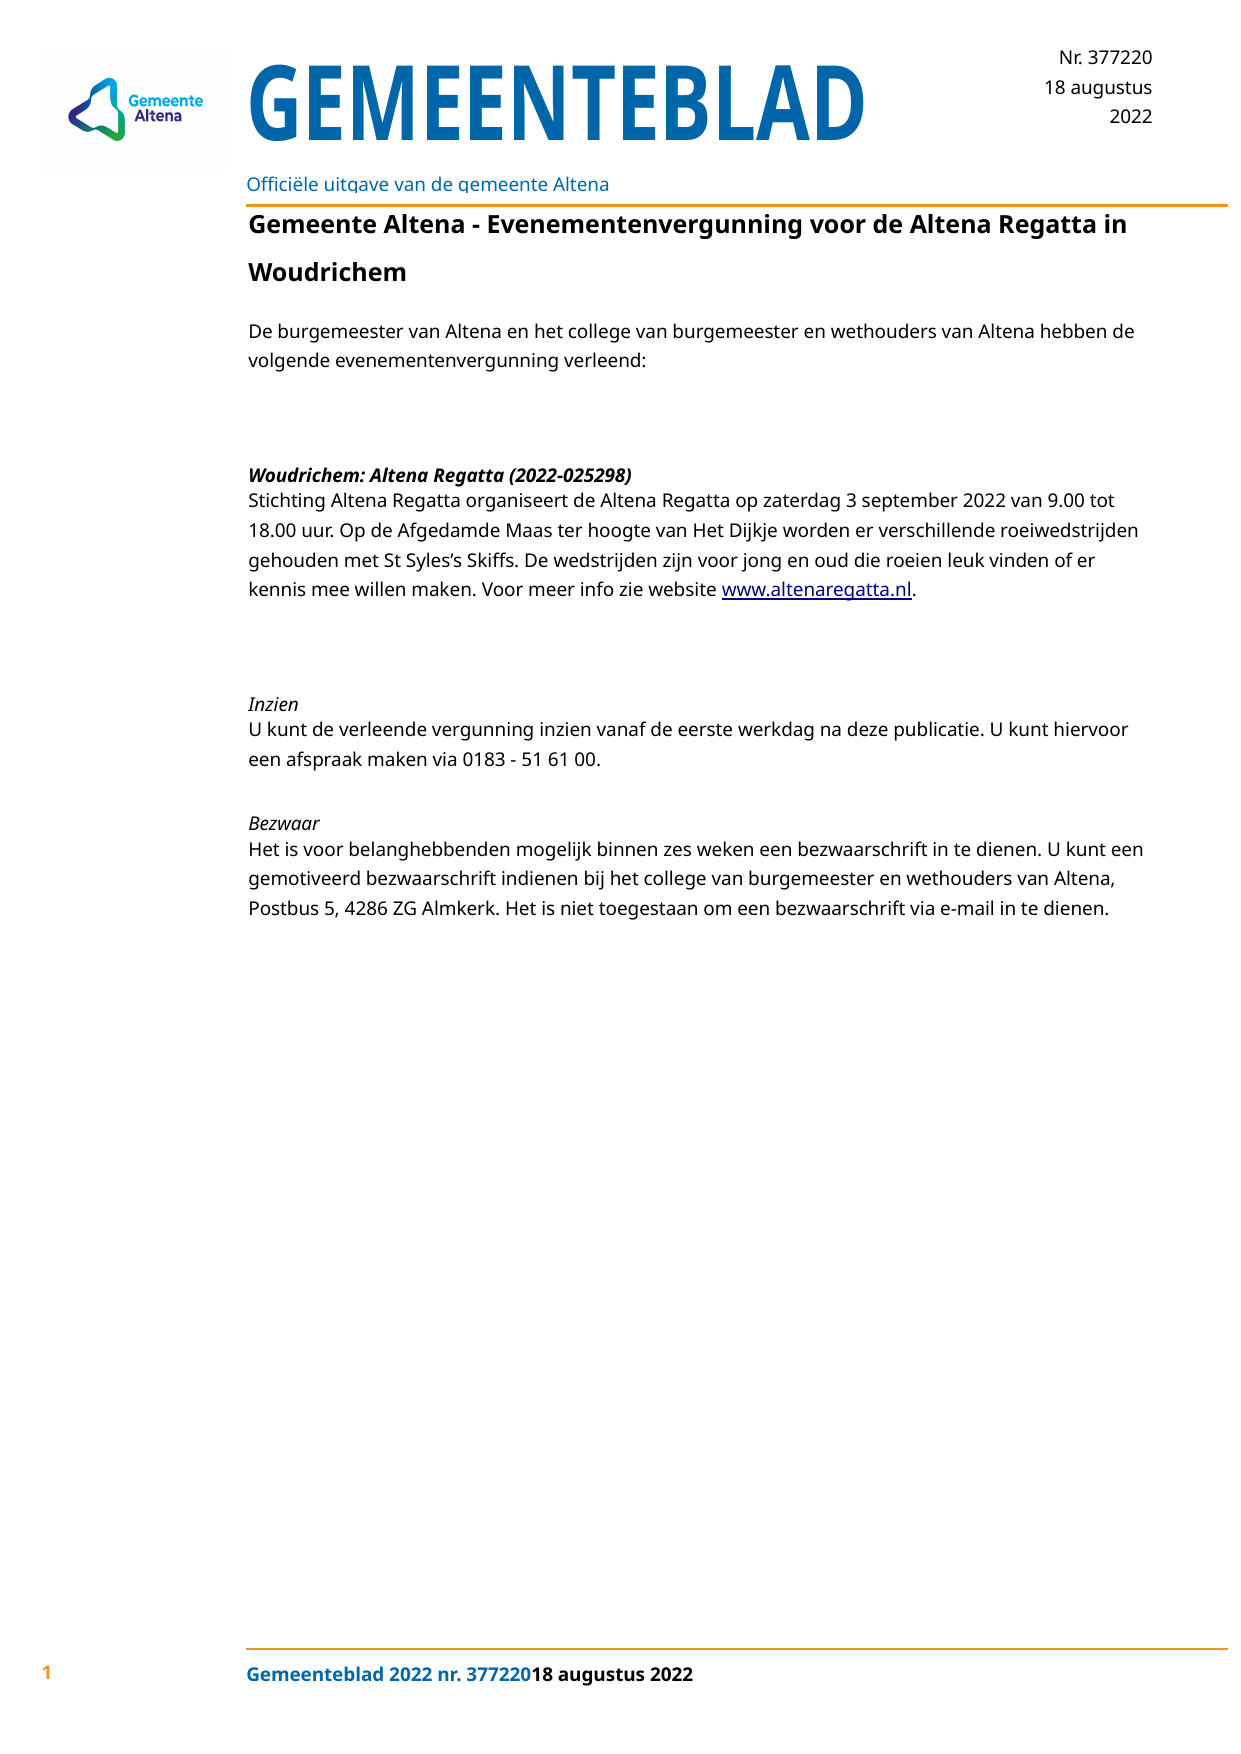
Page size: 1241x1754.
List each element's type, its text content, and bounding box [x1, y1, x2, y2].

text Stichting Altena Regatta organiseert de Altena Regatta op zaterdag 3 september 2022 van 9.00 tot 18.00 uur. Op de Afgedamde Maas ter hoogte van Het Dijkje worden er verschillende roeiwedstrijden gehouden met St Syles’s Skiffs. De wedstrijden zijn voor jong en oud die roeien leuk vinden of er kennis mee willen maken. Voor meer info zie website www.altenaregatta.nl. [248, 488, 1152, 602]
picture [41, 47, 231, 172]
text De burgemeester van Altena en het college van burgemeester en wethouders van Altena hebben de volgende evenementenvergunning verleend: [248, 318, 1152, 373]
text Gemeente Altena - Evenementenvergunning voor de Altena Regatta in Woudrichem [248, 207, 1152, 288]
text U kunt de verleende vergunning inzien vanaf de eerste werkdag na deze publicatie. U kunt hiervoor een afspraak maken via 0183 - 51 61 00. [248, 716, 1152, 772]
text Woudrichem: Altena Regatta (2022-025298) [248, 462, 1152, 488]
text Bezwaar [248, 810, 1152, 836]
text Het is voor belanghebbenden mogelijk binnen zes weken een bezwaarschrift in te dienen. U kunt een gemotiveerd bezwaarschrift indienen bij het college van burgemeester en wethouders van Altena, Postbus 5, 4286 ZG Almkerk. Het is niet toegestaan om een bezwaarschrift via e-mail in te dienen. [248, 836, 1152, 921]
text Inzien [248, 691, 1152, 716]
